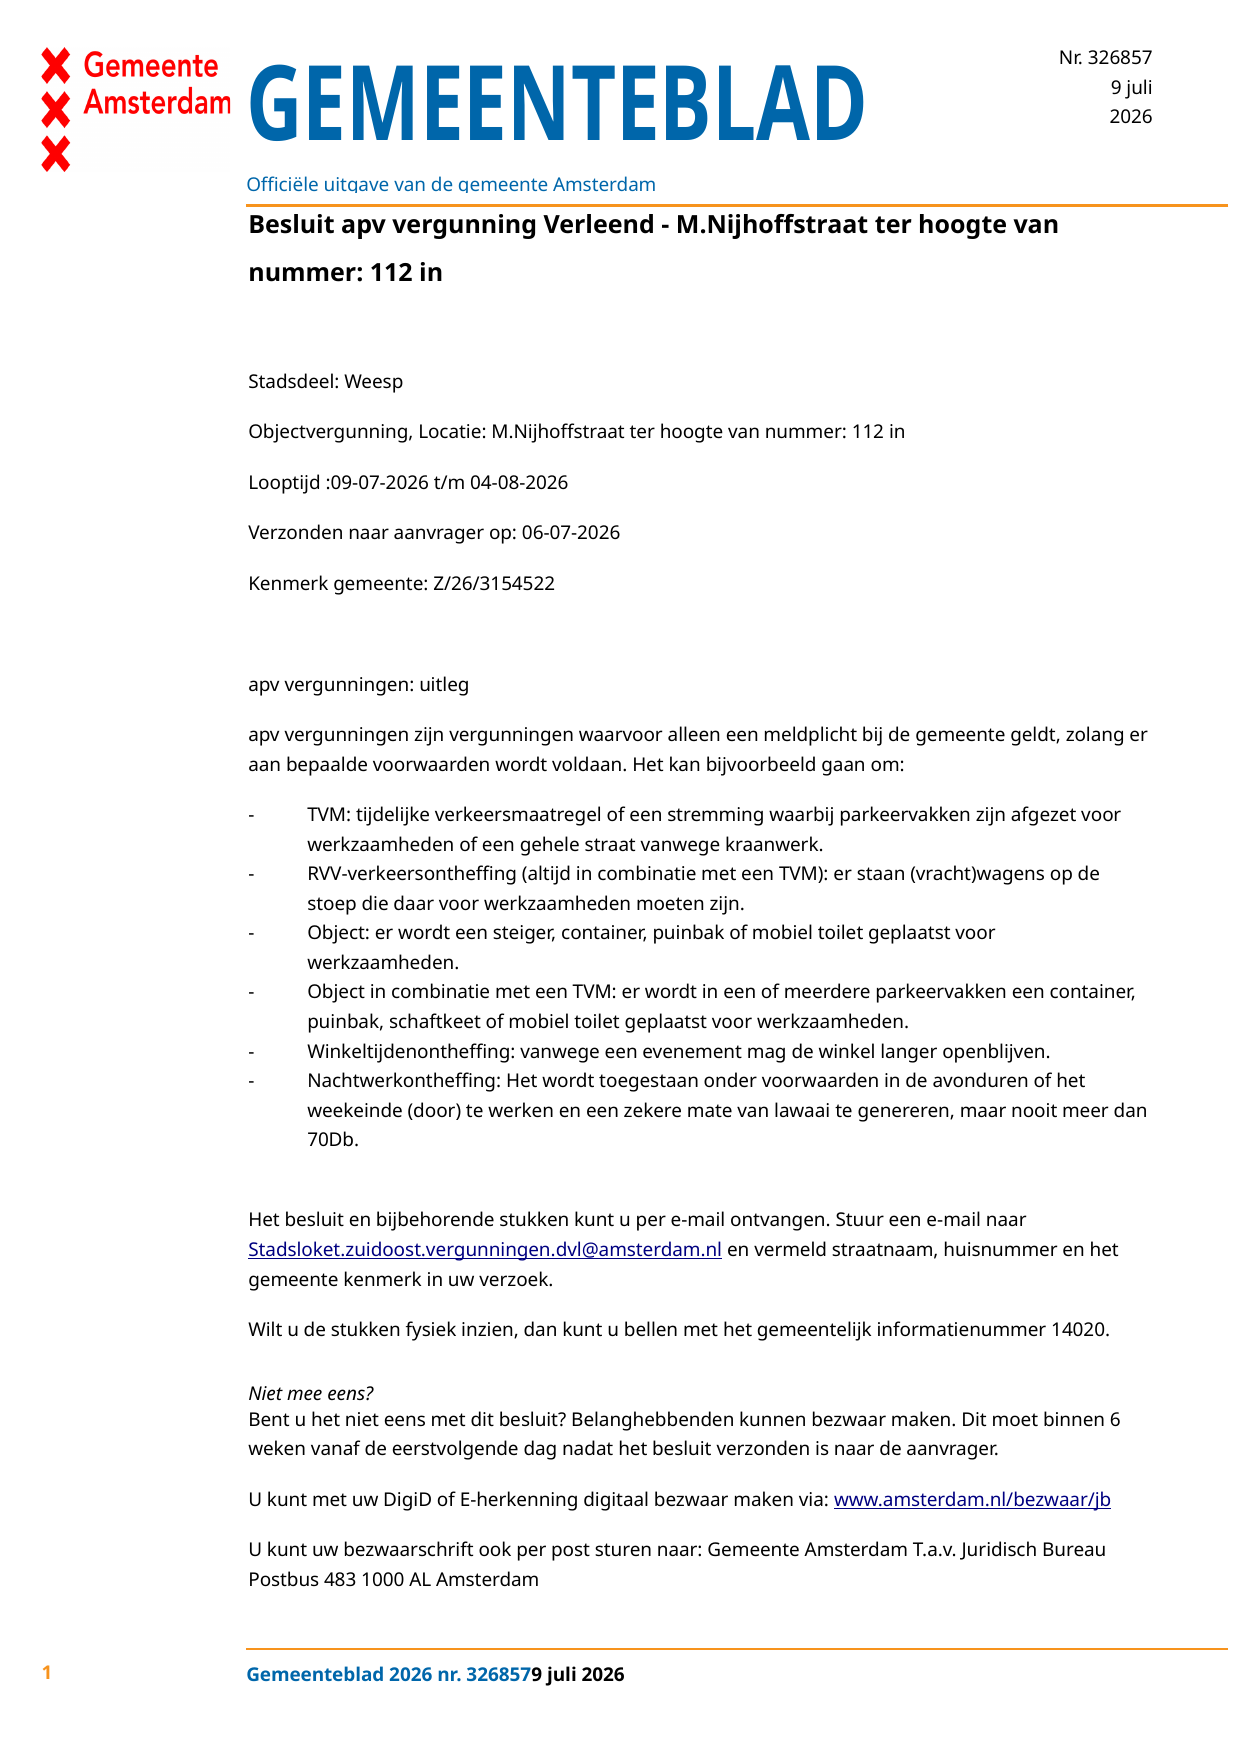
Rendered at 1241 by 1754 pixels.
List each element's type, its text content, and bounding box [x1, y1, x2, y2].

text Kenmerk gemeente: Z/26/3154522 [248, 570, 1152, 596]
text Looptijd :09-07-2026 t/m 04-08-2026 [248, 469, 1152, 495]
list Object: er wordt een steiger, container, puinbak of mobiel toilet geplaatst voor werkzaamheden. [248, 919, 1152, 975]
text U kunt uw bezwaarschrift ook per post sturen naar: Gemeente Amsterdam T.a.v. Juridisch Bureau Postbus 483 1000 AL Amsterdam [248, 1536, 1152, 1592]
text apv vergunningen zijn vergunningen waarvoor alleen een meldplicht bij de gemeente geldt, zolang er aan bepaalde voorwaarden wordt voldaan. Het kan bijvoorbeeld gaan om: [248, 721, 1152, 777]
list Winkeltijdenontheffing: vanwege een evenement mag de winkel langer openblijven. [248, 1038, 1152, 1064]
list RVV-verkeersontheffing (altijd in combinatie met een TVM): er staan (vracht)wagens op de stoep die daar voor werkzaamheden moeten zijn. [248, 860, 1152, 916]
picture [41, 47, 231, 172]
text Het besluit en bijbehorende stukken kunt u per e-mail ontvangen. Stuur een e-mail naar Stadsloket.zuidoost.vergunningen.dvl@amsterdam.nl en vermeld straatnaam, huisnummer en het gemeente kenmerk in uw verzoek. [248, 1207, 1152, 1292]
text Stadsdeel: Weesp [248, 368, 1152, 394]
list Nachtwerkontheffing: Het wordt toegestaan onder voorwaarden in de avonduren of het weekeinde (door) te werken en een zekere mate van lawaai te genereren, maar nooit meer dan 70Db. [248, 1067, 1152, 1152]
text U kunt met uw DigiD of E-herkenning digitaal bezwaar maken via: www.amsterdam.nl/bezwaar/jb [248, 1486, 1152, 1512]
text Wilt u de stukken fysiek inzien, dan kunt u bellen met het gemeentelijk informatienummer 14020. [248, 1316, 1152, 1342]
list Object in combinatie met een TVM: er wordt in een of meerdere parkeervakken een container, puinbak, schaftkeet of mobiel toilet geplaatst voor werkzaamheden. [248, 979, 1152, 1034]
text Niet mee eens? [248, 1380, 1152, 1406]
text Verzonden naar aanvrager op: 06-07-2026 [248, 519, 1152, 545]
list TVM: tijdelijke verkeersmaatregel of een stremming waarbij parkeervakken zijn afgezet voor werkzaamheden of een gehele straat vanwege kraanwerk. [248, 801, 1152, 857]
text Bent u het niet eens met dit besluit? Belanghebbenden kunnen bezwaar maken. Dit moet binnen 6 weken vanaf de eerstvolgende dag nadat het besluit verzonden is naar de aanvrager. [248, 1406, 1152, 1461]
text apv vergunningen: uitleg [248, 671, 1152, 697]
text Besluit apv vergunning Verleend - M.Nijhoffstraat ter hoogte van nummer: 112 in [248, 207, 1152, 288]
text Objectvergunning, Locatie: M.Nijhoffstraat ter hoogte van nummer: 112 in [248, 419, 1152, 444]
